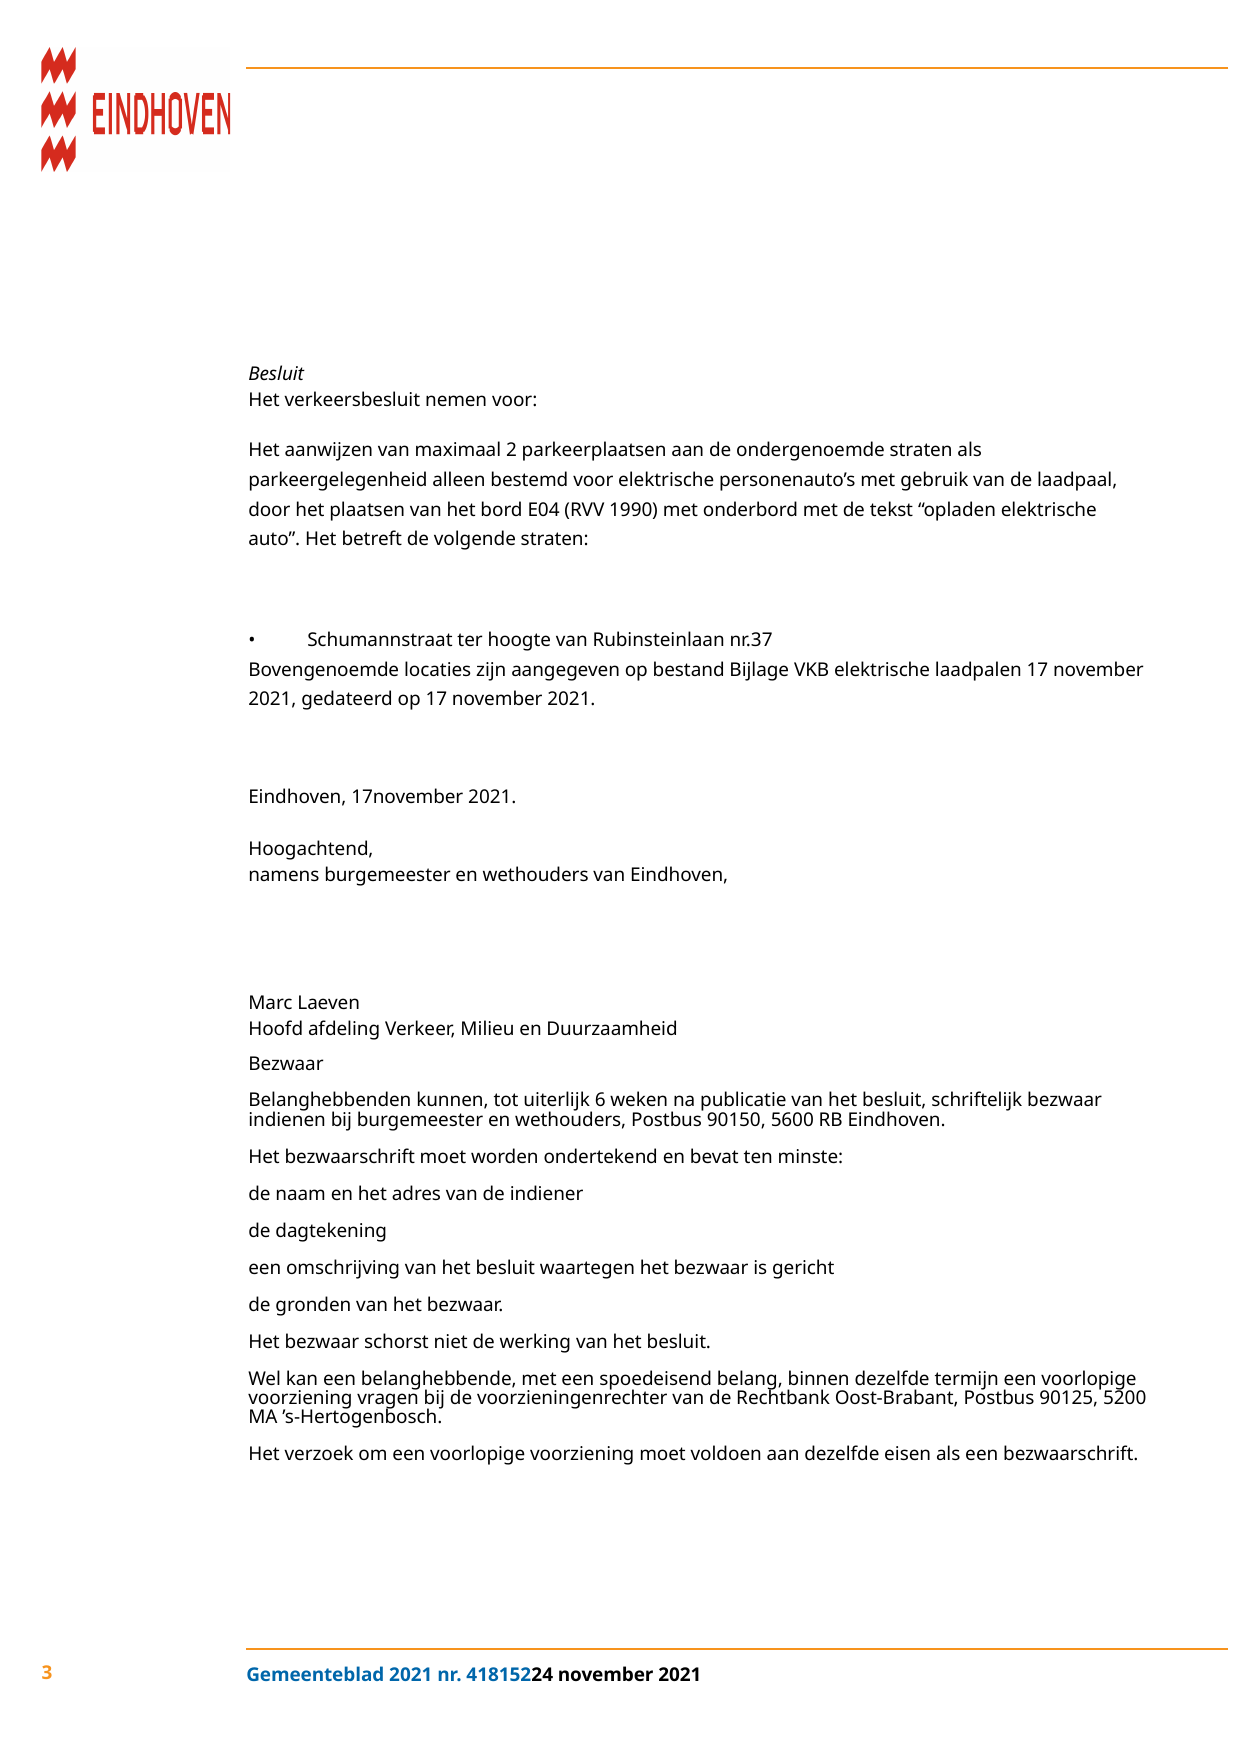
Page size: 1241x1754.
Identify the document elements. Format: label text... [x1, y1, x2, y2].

text Het verkeersbesluit nemen voor: [248, 386, 1152, 412]
text een omschrijving van het besluit waartegen het bezwaar is gericht [248, 1259, 1152, 1278]
text de dagtekening [248, 1222, 1152, 1241]
text Hoofd afdeling Verkeer, Milieu en Duurzaamheid [248, 1015, 1152, 1041]
text de naam en het adres van de indiener [248, 1185, 1152, 1204]
text Belanghebbenden kunnen, tot uiterlijk 6 weken na publicatie van het besluit, schriftelijk bezwaar indienen bij burgemeester en wethouders, Postbus 90150, 5600 RB Eindhoven. [248, 1091, 1152, 1130]
text Eindhoven, 17november 2021. [248, 783, 1152, 809]
text Besluit [248, 360, 1152, 386]
text Het aanwijzen van maximaal 2 parkeerplaatsen aan de ondergenoemde straten als parkeergelegenheid alleen bestemd voor elektrische personenauto’s met gebruik van de laadpaal, door het plaatsen van het bord E04 (RVV 1990) met onderbord met de tekst “opladen elektrische auto”. Het betreft de volgende straten: [248, 437, 1152, 551]
text namens burgemeester en wethouders van Eindhoven, [248, 861, 1152, 886]
text Marc Laeven [248, 989, 1152, 1015]
text de gronden van het bezwaar. [248, 1296, 1152, 1315]
picture [41, 47, 231, 172]
text Bovengenoemde locaties zijn aangegeven op bestand Bijlage VKB elektrische laadpalen 17 november 2021, gedateerd op 17 november 2021. [248, 656, 1152, 711]
text Wel kan een belanghebbende, met een spoedeisend belang, binnen dezelfde termijn een voorlopige voorziening vragen bij de voorzieningenrechter van de Rechtbank Oost-Brabant, Postbus 90125, 5200 MA ’s-Hertogenbosch. [248, 1369, 1152, 1427]
list Schumannstraat ter hoogte van Rubinsteinlaan nr.37 [248, 626, 1152, 652]
text Het bezwaarschrift moet worden ondertekend en bevat ten minste: [248, 1148, 1152, 1167]
text Bezwaar [248, 1054, 1152, 1074]
text Hoogachtend, [248, 835, 1152, 861]
text Het bezwaar schorst niet de werking van het besluit. [248, 1333, 1152, 1352]
text Het verzoek om een voorlopige voorziening moet voldoen aan dezelfde eisen als een bezwaarschrift. [248, 1445, 1152, 1464]
